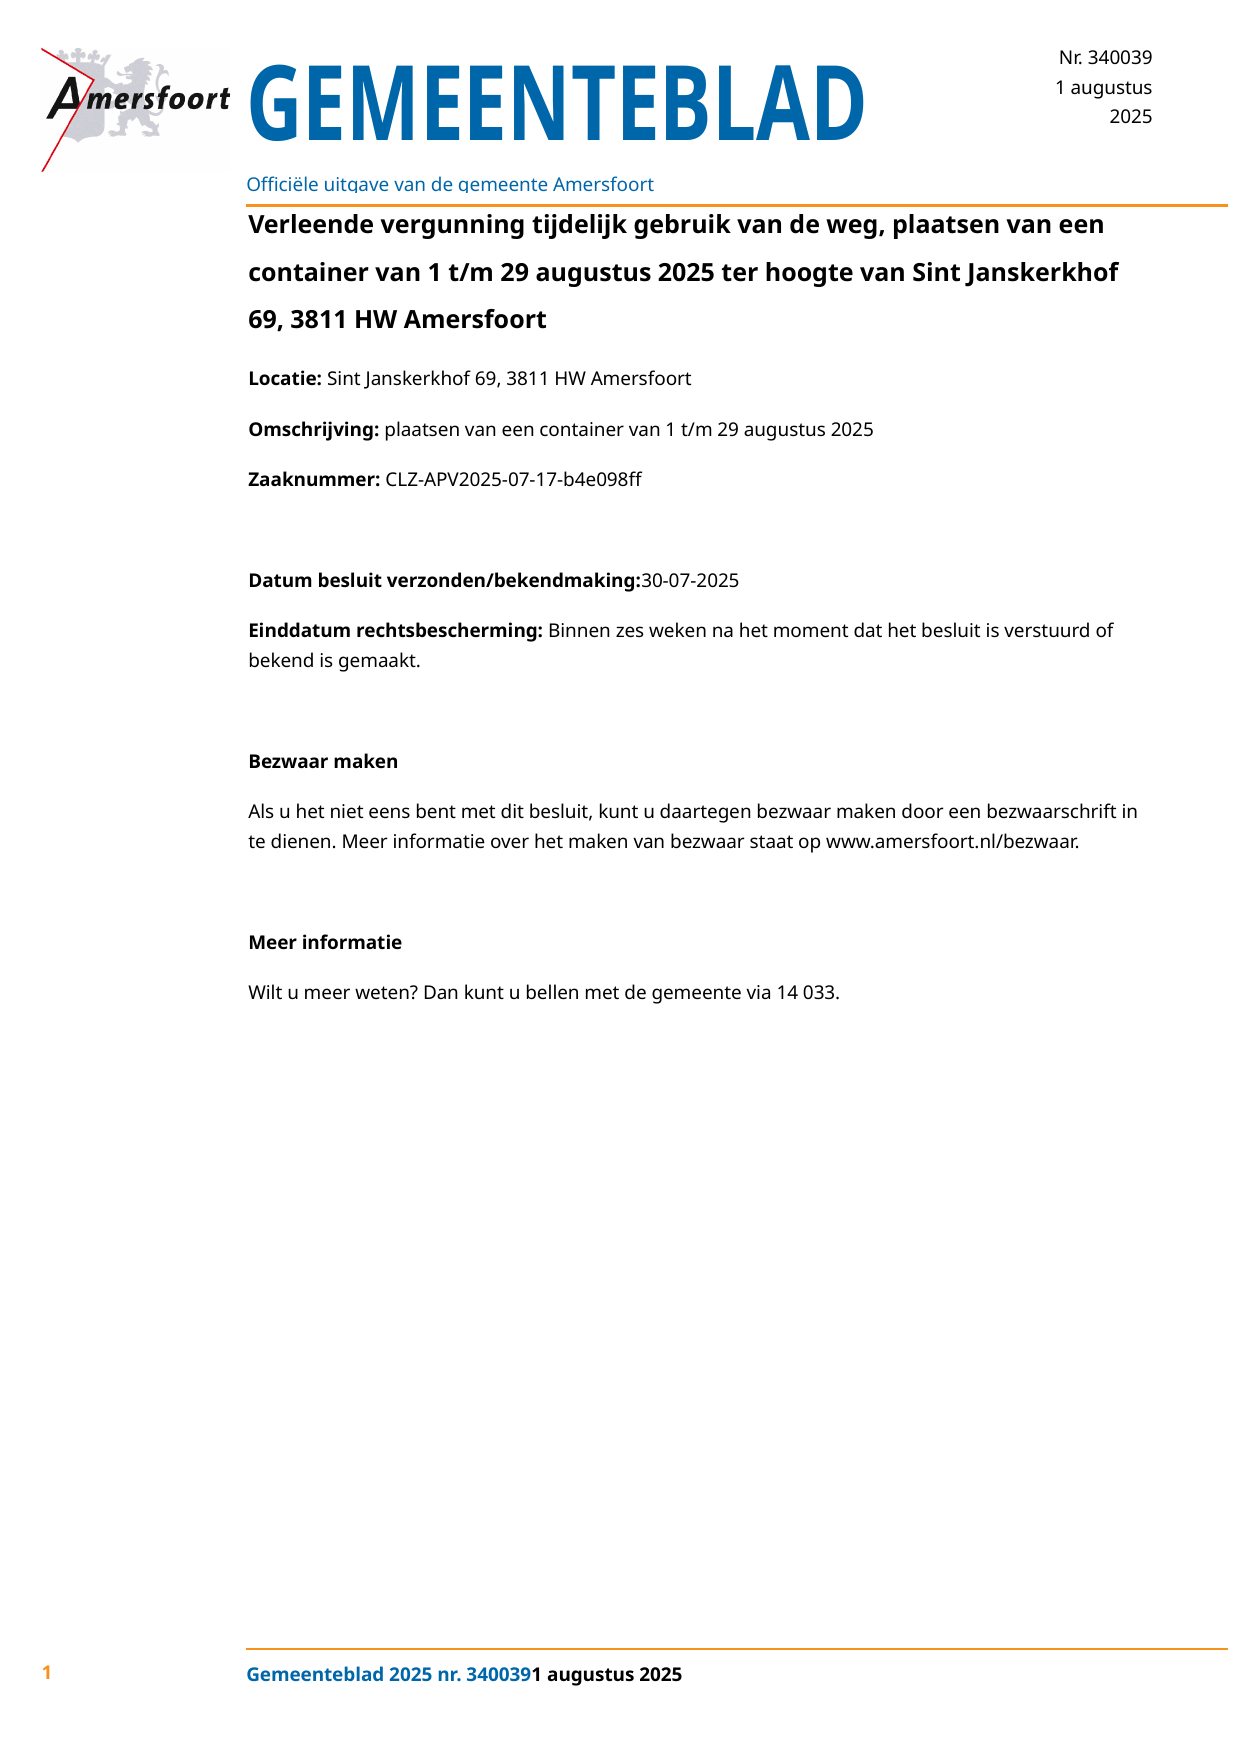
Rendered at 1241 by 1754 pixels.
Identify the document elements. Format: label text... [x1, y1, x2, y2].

text Meer informatie [248, 929, 1152, 954]
text Bezwaar maken [248, 748, 1152, 774]
text Verleende vergunning tijdelijk gebruik van de weg, plaatsen van een container van 1 t/m 29 augustus 2025 ter hoogte van Sint Janskerkhof 69, 3811 HW Amersfoort [248, 207, 1152, 336]
text Datum besluit verzonden/bekendmaking:30-07-2025 [248, 567, 1152, 593]
text Zaaknummer: CLZ-APV2025-07-17-b4e098ff [248, 466, 1152, 492]
picture [41, 47, 231, 172]
text Als u het niet eens bent met dit besluit, kunt u daartegen bezwaar maken door een bezwaarschrift in te dienen. Meer informatie over het maken van bezwaar staat op www.amersfoort.nl/bezwaar. [248, 798, 1152, 854]
text Locatie: Sint Janskerkhof 69, 3811 HW Amersfoort [248, 366, 1152, 391]
text Omschrijving: plaatsen van een container van 1 t/m 29 augustus 2025 [248, 416, 1152, 442]
text Wilt u meer weten? Dan kunt u bellen met de gemeente via 14 033. [248, 979, 1152, 1005]
text Einddatum rechtsbescherming: Binnen zes weken na het moment dat het besluit is verstuurd of bekend is gemaakt. [248, 618, 1152, 673]
